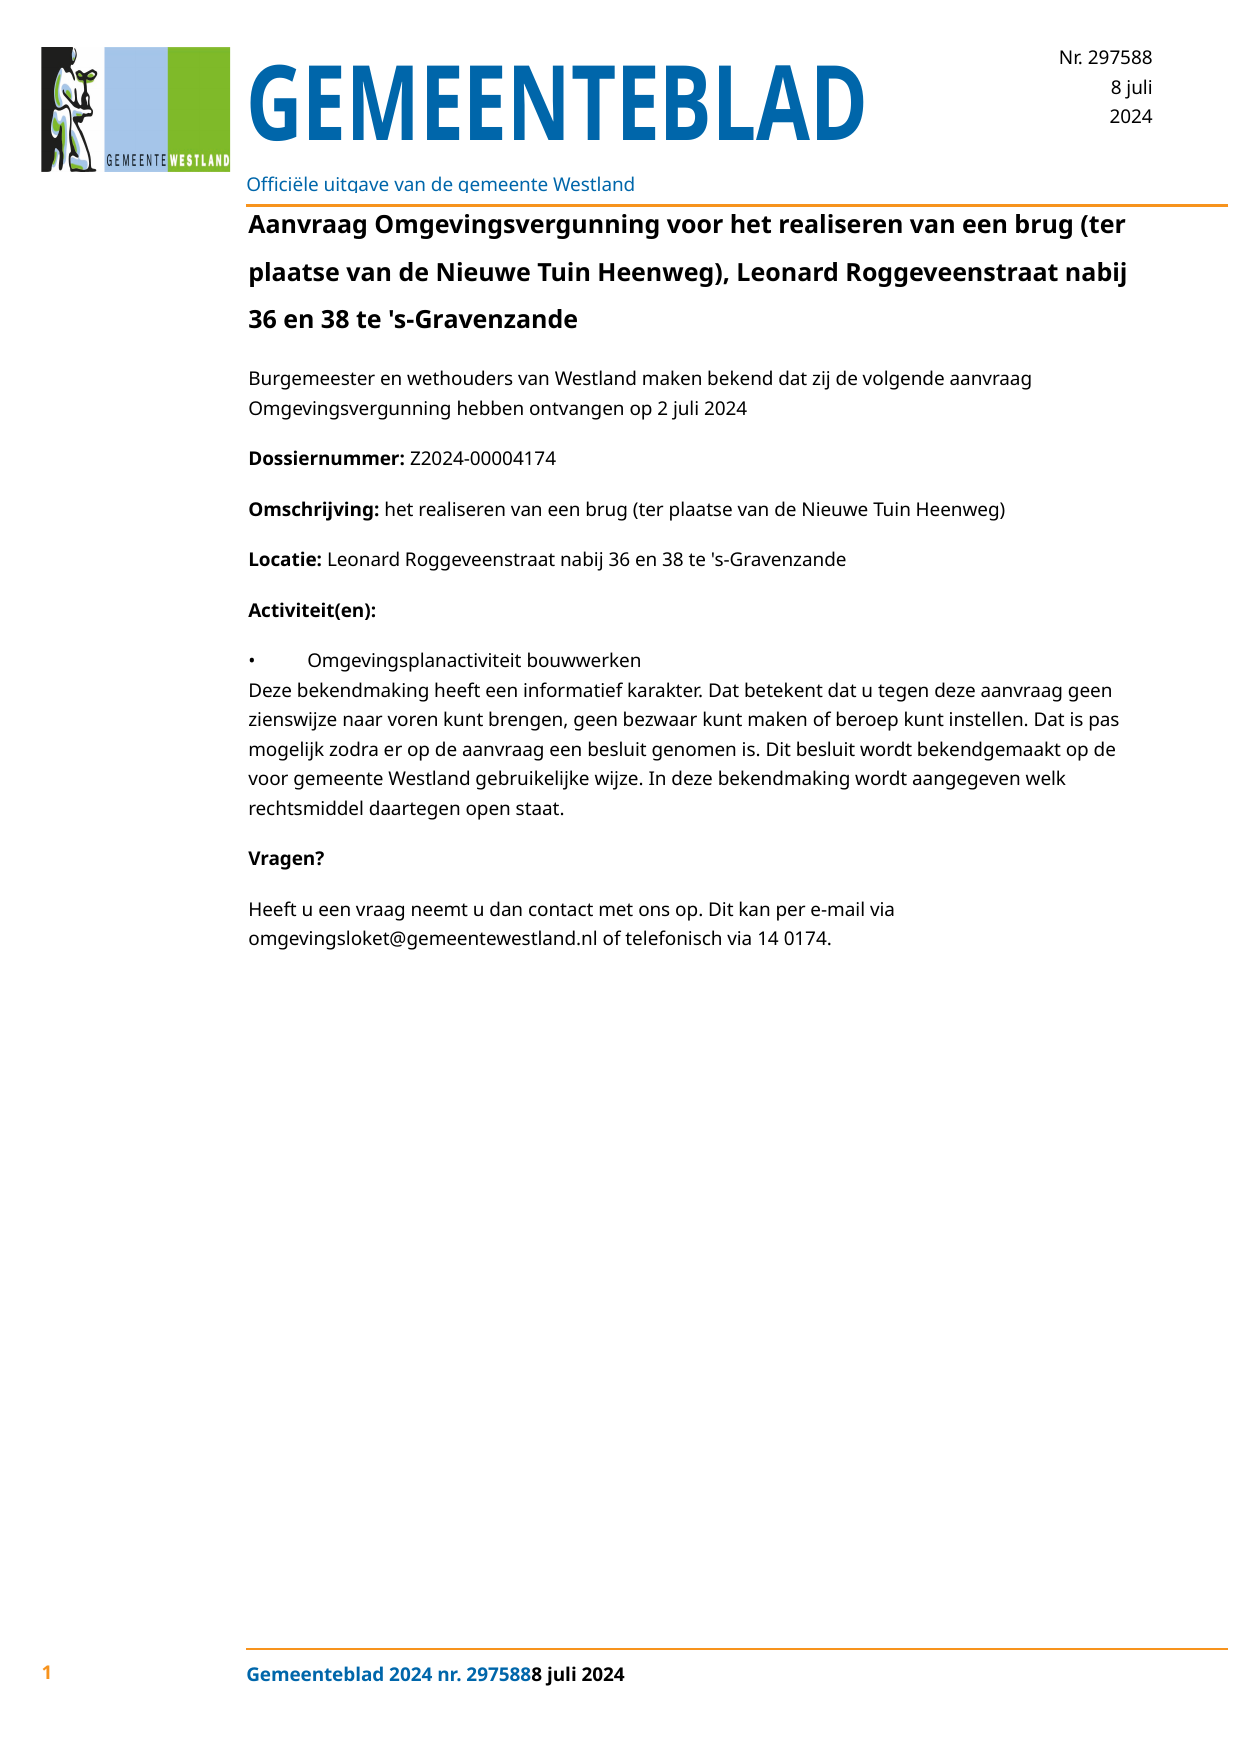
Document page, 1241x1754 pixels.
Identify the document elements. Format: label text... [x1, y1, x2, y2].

text Activiteit(en): [248, 597, 1152, 622]
text Omschrijving: het realiseren van een brug (ter plaatse van de Nieuwe Tuin Heenweg) [248, 496, 1152, 522]
text Deze bekendmaking heeft een informatief karakter. Dat betekent dat u tegen deze aanvraag geen zienswijze naar voren kunt brengen, geen bezwaar kunt maken of beroep kunt instellen. Dat is pas mogelijk zodra er op de aanvraag een besluit genomen is. Dit besluit wordt bekendgemaakt op de voor gemeente Westland gebruikelijke wijze. In deze bekendmaking wordt aangegeven welk rechtsmiddel daartegen open staat. [248, 677, 1152, 821]
text Dossiernummer: Z2024-00004174 [248, 446, 1152, 471]
picture [41, 47, 231, 172]
list Omgevingsplanactiviteit bouwwerken [248, 647, 1152, 673]
text Burgemeester en wethouders van Westland maken bekend dat zij de volgende aanvraag Omgevingsvergunning hebben ontvangen op 2 juli 2024 [248, 366, 1152, 421]
text Aanvraag Omgevingsvergunning voor het realiseren van een brug (ter plaatse van de Nieuwe Tuin Heenweg), Leonard Roggeveenstraat nabij 36 en 38 te 's-Gravenzande [248, 207, 1152, 336]
text Vragen? [248, 846, 1152, 871]
text Heeft u een vraag neemt u dan contact met ons op. Dit kan per e-mail via omgevingsloket@gemeentewestland.nl of telefonisch via 14 0174. [248, 896, 1152, 951]
text Locatie: Leonard Roggeveenstraat nabij 36 en 38 te 's-Gravenzande [248, 546, 1152, 572]
